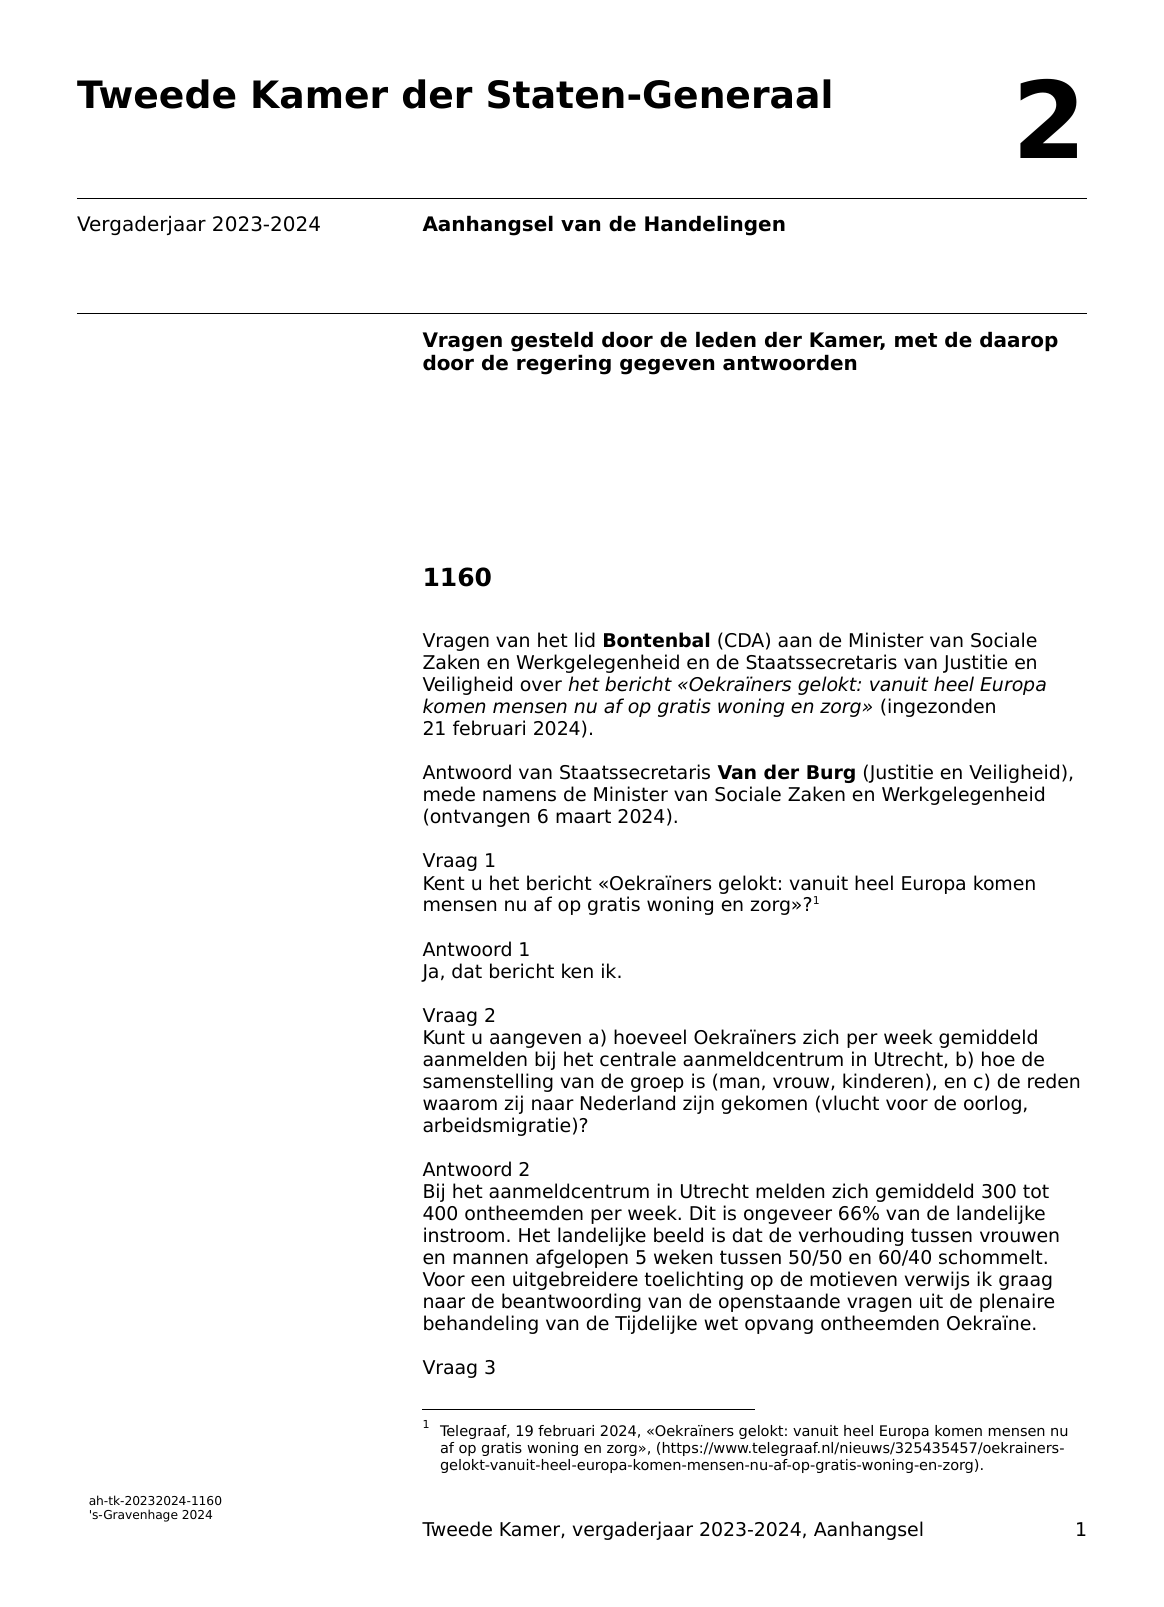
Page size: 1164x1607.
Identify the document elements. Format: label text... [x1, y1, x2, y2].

text Vraag 1 [422, 850, 1087, 872]
text Bij het aanmeldcentrum in Utrecht melden zich gemiddeld 300 tot 400 ontheemden per week. Dit is ongeveer 66% van de landelijke instroom. Het landelijke beeld is dat de verhouding tussen vrouwen en mannen afgelopen 5 weken tussen 50/50 en 60/40 schommelt. [422, 1181, 1087, 1269]
text Antwoord van Staatssecretaris Van der Burg (Justitie en Veiligheid), mede namens de Minister van Sociale Zaken en Werkgelegenheid (ontvangen 6 maart 2024). [422, 762, 1087, 828]
text Kent u het bericht «Oekraïners gelokt: vanuit heel Europa komen mensen nu af op gratis woning en zorg»? [422, 872, 1087, 916]
text Vraag 2 [422, 1005, 1087, 1027]
text ah-tk-20232024-1160 [88, 1494, 323, 1508]
text Voor een uitgebreidere toelichting op de motieven verwijs ik graag naar de beantwoording van de openstaande vragen uit de plenaire behandeling van de Tijdelijke wet opvang ontheemden Oekraïne. [422, 1269, 1087, 1334]
text Telegraaf, 19 februari 2024, «Oekraïners gelokt: vanuit heel Europa komen mensen nu af op gratis woning en zorg», (https://www.telegraaf.nl/nieuws/325435457/oekrainers-gelokt-vanuit-heel-europa-komen-mensen-nu-af-op-gratis-woning-en-zorg). [422, 1418, 1087, 1474]
table_header Tweede Kamer der Staten-Generaal [77, 59, 886, 198]
table_header 2 [886, 59, 1087, 198]
text 's-Gravenhage 2024 [88, 1508, 323, 1522]
table_cell [77, 314, 422, 375]
table_cell Vragen gesteld door de leden der Kamer, met de daarop door de regering gegeven antwoorden [422, 314, 1087, 375]
text Antwoord 1 [422, 938, 1087, 961]
text Ja, dat bericht ken ik. [422, 961, 1087, 982]
text Vragen van het lid Bontenbal (CDA) aan de Minister van Sociale Zaken en Werkgelegenheid en de Staatssecretaris van Justitie en Veiligheid over het bericht «Oekraïners gelokt: vanuit heel Europa komen mensen nu af op gratis woning en zorg» (ingezonden 21 februari 2024). [422, 630, 1087, 740]
text 1160 [422, 563, 1087, 592]
text Antwoord 2 [422, 1159, 1087, 1181]
text Vraag 3 [422, 1357, 1087, 1379]
text Kunt u aangeven a) hoeveel Oekraïners zich per week gemiddeld aanmelden bij het centrale aanmeldcentrum in Utrecht, b) hoe de samenstelling van de groep is (man, vrouw, kinderen), en c) de reden waarom zij naar Nederland zijn gekomen (vlucht voor de oorlog, arbeidsmigratie)? [422, 1027, 1087, 1137]
table_cell Aanhangsel van de Handelingen [422, 199, 1087, 313]
table_cell Vergaderjaar 2023-2024 [77, 199, 422, 313]
